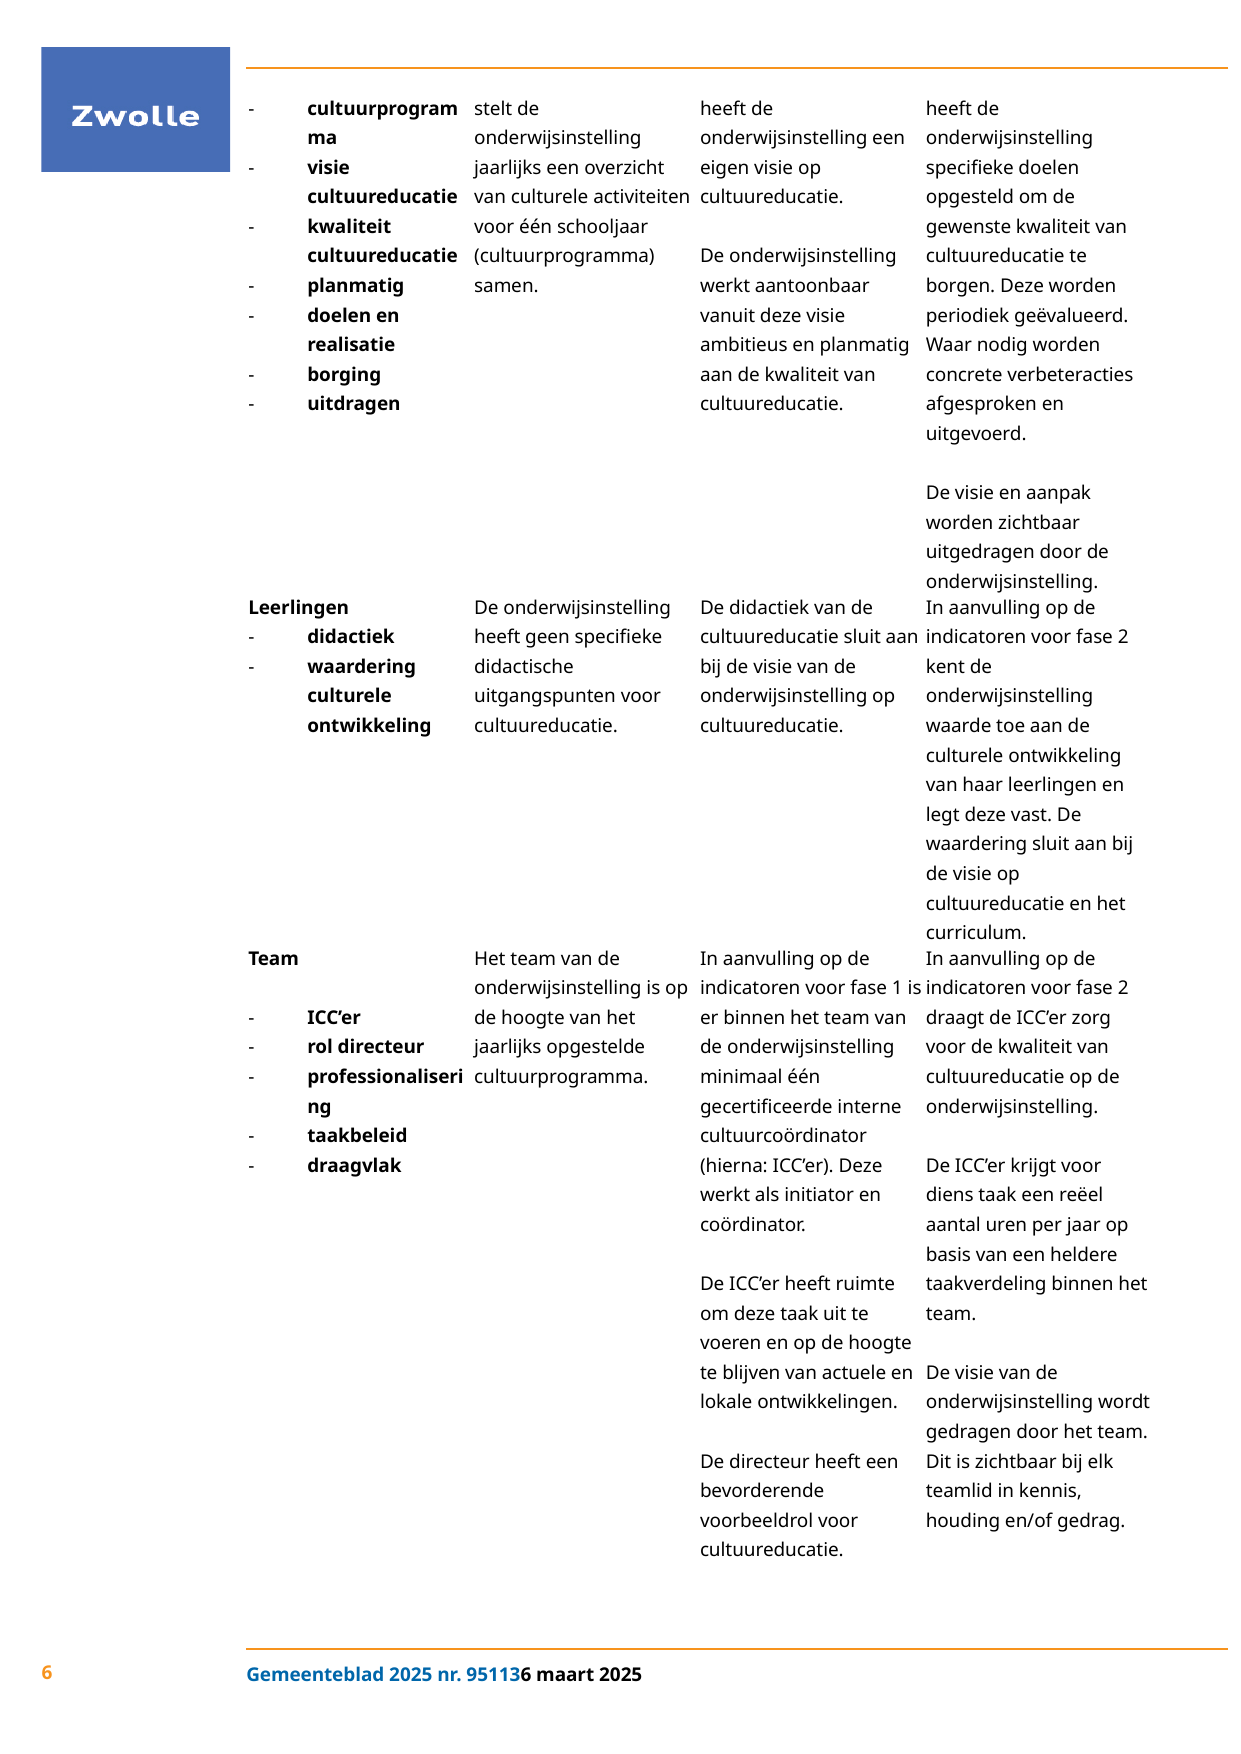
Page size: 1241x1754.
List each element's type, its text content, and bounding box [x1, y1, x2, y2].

table_cell Het team van de onderwijsinstelling is op de hoogte van het jaarlijks opgestelde cultuurprogramma. [474, 945, 700, 1592]
table_cell heeft de onderwijsinstelling een eigen visie op cultuureducatie. De onderwijsinstelling werkt aantoonbaar vanuit deze visie ambitieus en planmatig aan de kwaliteit van cultuureducatie. [700, 95, 926, 594]
table_cell heeft de onderwijsinstelling specifieke doelen opgesteld om de gewenste kwaliteit van cultuureducatie te borgen. Deze worden periodiek geëvalueerd. Waar nodig worden concrete verbeteracties afgesproken en uitgevoerd. De visie en aanpak worden zichtbaar uitgedragen door de onderwijsinstelling. [926, 95, 1152, 594]
table_cell De onderwijsinstelling heeft geen specifieke didactische uitgangspunten voor cultuureducatie. [474, 594, 700, 945]
table_cell stelt de onderwijsinstelling jaarlijks een overzicht van culturele activiteiten voor één schooljaar (cultuurprogramma) samen. [474, 95, 700, 594]
table_cell Leerlingen didactiek waardering culturele ontwikkeling [248, 594, 474, 945]
table_cell Team ICC’er rol directeur professionalisering taakbeleid draagvlak [248, 945, 474, 1592]
picture [41, 47, 231, 172]
table_cell In aanvulling op de indicatoren voor fase 1 is er binnen het team van de onderwijsinstelling minimaal één gecertificeerde interne cultuurcoördinator (hierna: ICC’er). Deze werkt als initiator en coördinator. De ICC’er heeft ruimte om deze taak uit te voeren en op de hoogte te blijven van actuele en lokale ontwikkelingen. De directeur heeft een bevorderende voorbeeldrol voor cultuureducatie. [700, 945, 926, 1592]
table_cell De didactiek van de cultuureducatie sluit aan bij de visie van de onderwijsinstelling op cultuureducatie. [700, 594, 926, 945]
table_cell cultuurprogramma visie cultuureducatie kwaliteit cultuureducatie planmatig doelen en realisatie borging uitdragen [248, 95, 474, 594]
table_cell In aanvulling op de indicatoren voor fase 2 kent de onderwijsinstelling waarde toe aan de culturele ontwikkeling van haar leerlingen en legt deze vast. De waardering sluit aan bij de visie op cultuureducatie en het curriculum. [926, 594, 1152, 945]
table_cell In aanvulling op de indicatoren voor fase 2 draagt de ICC’er zorg voor de kwaliteit van cultuureducatie op de onderwijsinstelling. De ICC’er krijgt voor diens taak een reëel aantal uren per jaar op basis van een heldere taakverdeling binnen het team. De visie van de onderwijsinstelling wordt gedragen door het team. Dit is zichtbaar bij elk teamlid in kennis, houding en/of gedrag. [926, 945, 1152, 1592]
